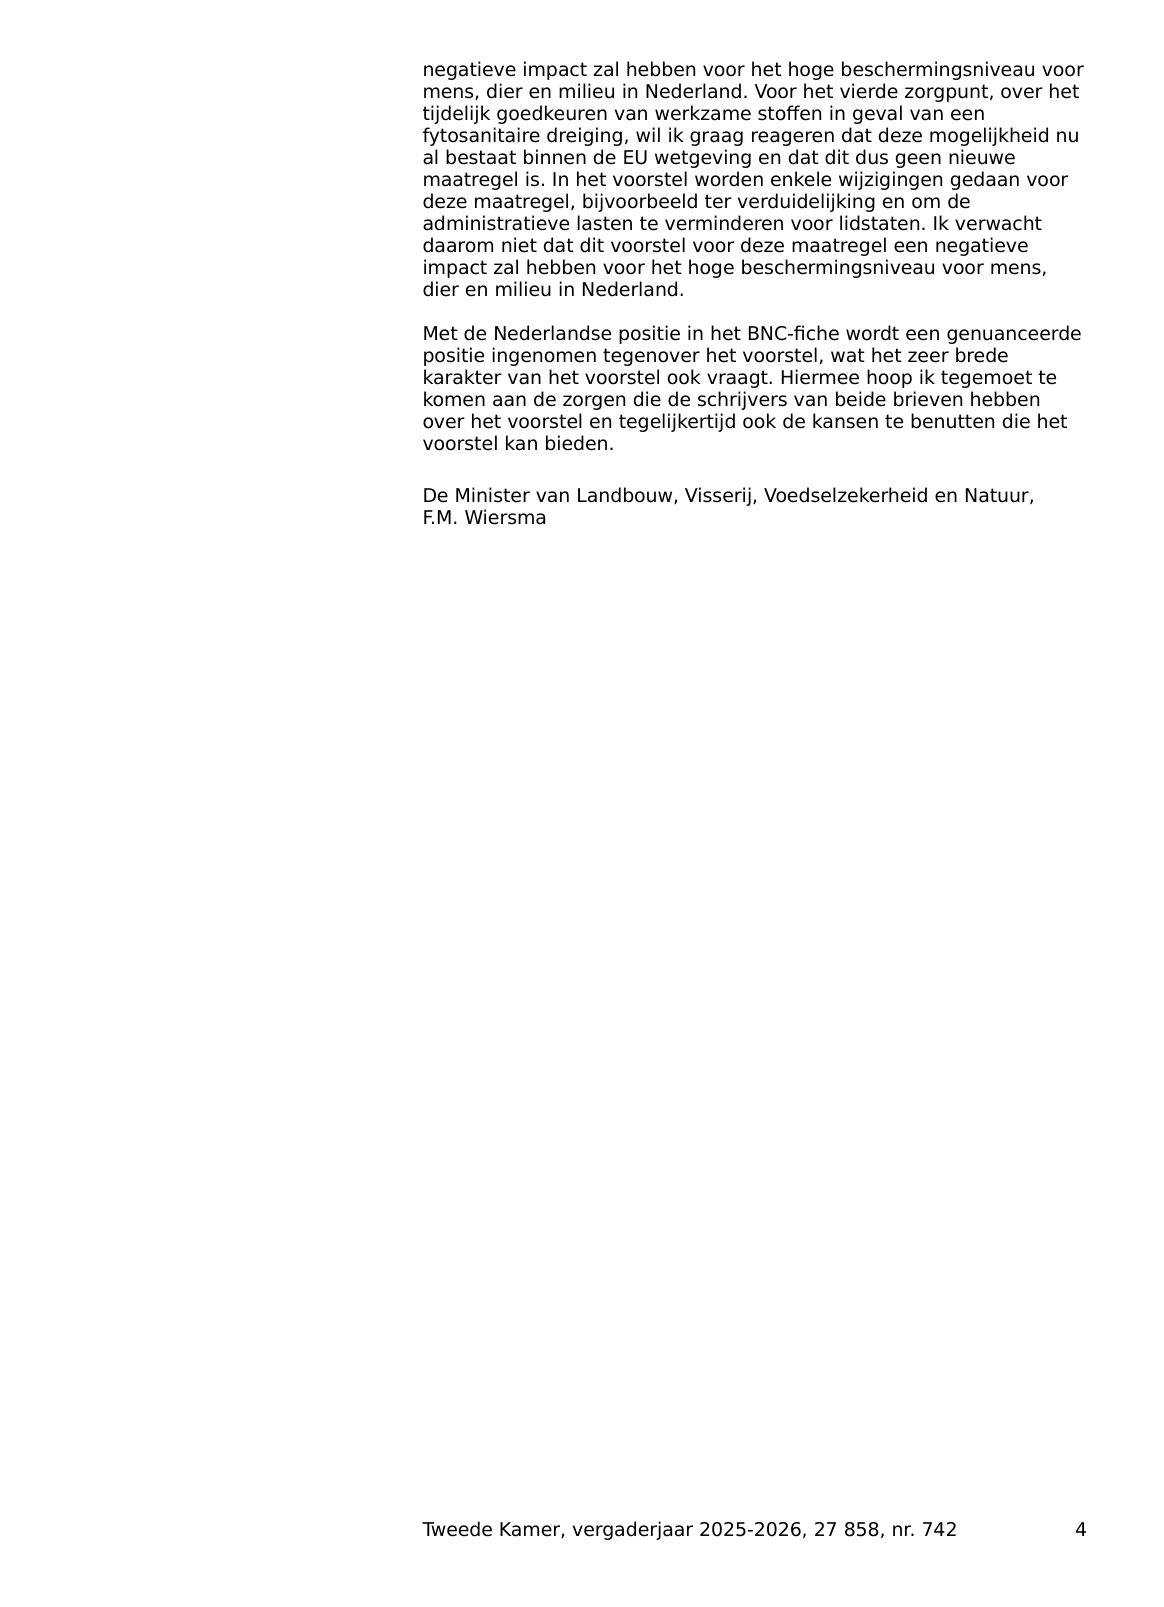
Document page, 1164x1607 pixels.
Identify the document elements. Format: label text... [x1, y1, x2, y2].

text negatieve impact zal hebben voor het hoge beschermingsniveau voor mens, dier en milieu in Nederland. Voor het vierde zorgpunt, over het tijdelijk goedkeuren van werkzame stoffen in geval van een fytosanitaire dreiging, wil ik graag reageren dat deze mogelijkheid nu al bestaat binnen de EU wetgeving en dat dit dus geen nieuwe maatregel is. In het voorstel worden enkele wijzigingen gedaan voor deze maatregel, bijvoorbeeld ter verduidelijking en om de administratieve lasten te verminderen voor lidstaten. Ik verwacht daarom niet dat dit voorstel voor deze maatregel een negatieve impact zal hebben voor het hoge beschermingsniveau voor mens, dier en milieu in Nederland. [422, 59, 1087, 301]
text De Minister van Landbouw, Visserij, Voedselzekerheid en Natuur, F.M. Wiersma [422, 485, 1087, 529]
text Met de Nederlandse positie in het BNC-fiche wordt een genuanceerde positie ingenomen tegenover het voorstel, wat het zeer brede karakter van het voorstel ook vraagt. Hiermee hoop ik tegemoet te komen aan de zorgen die de schrijvers van beide brieven hebben over het voorstel en tegelijkertijd ook de kansen te benutten die het voorstel kan bieden. [422, 323, 1087, 455]
